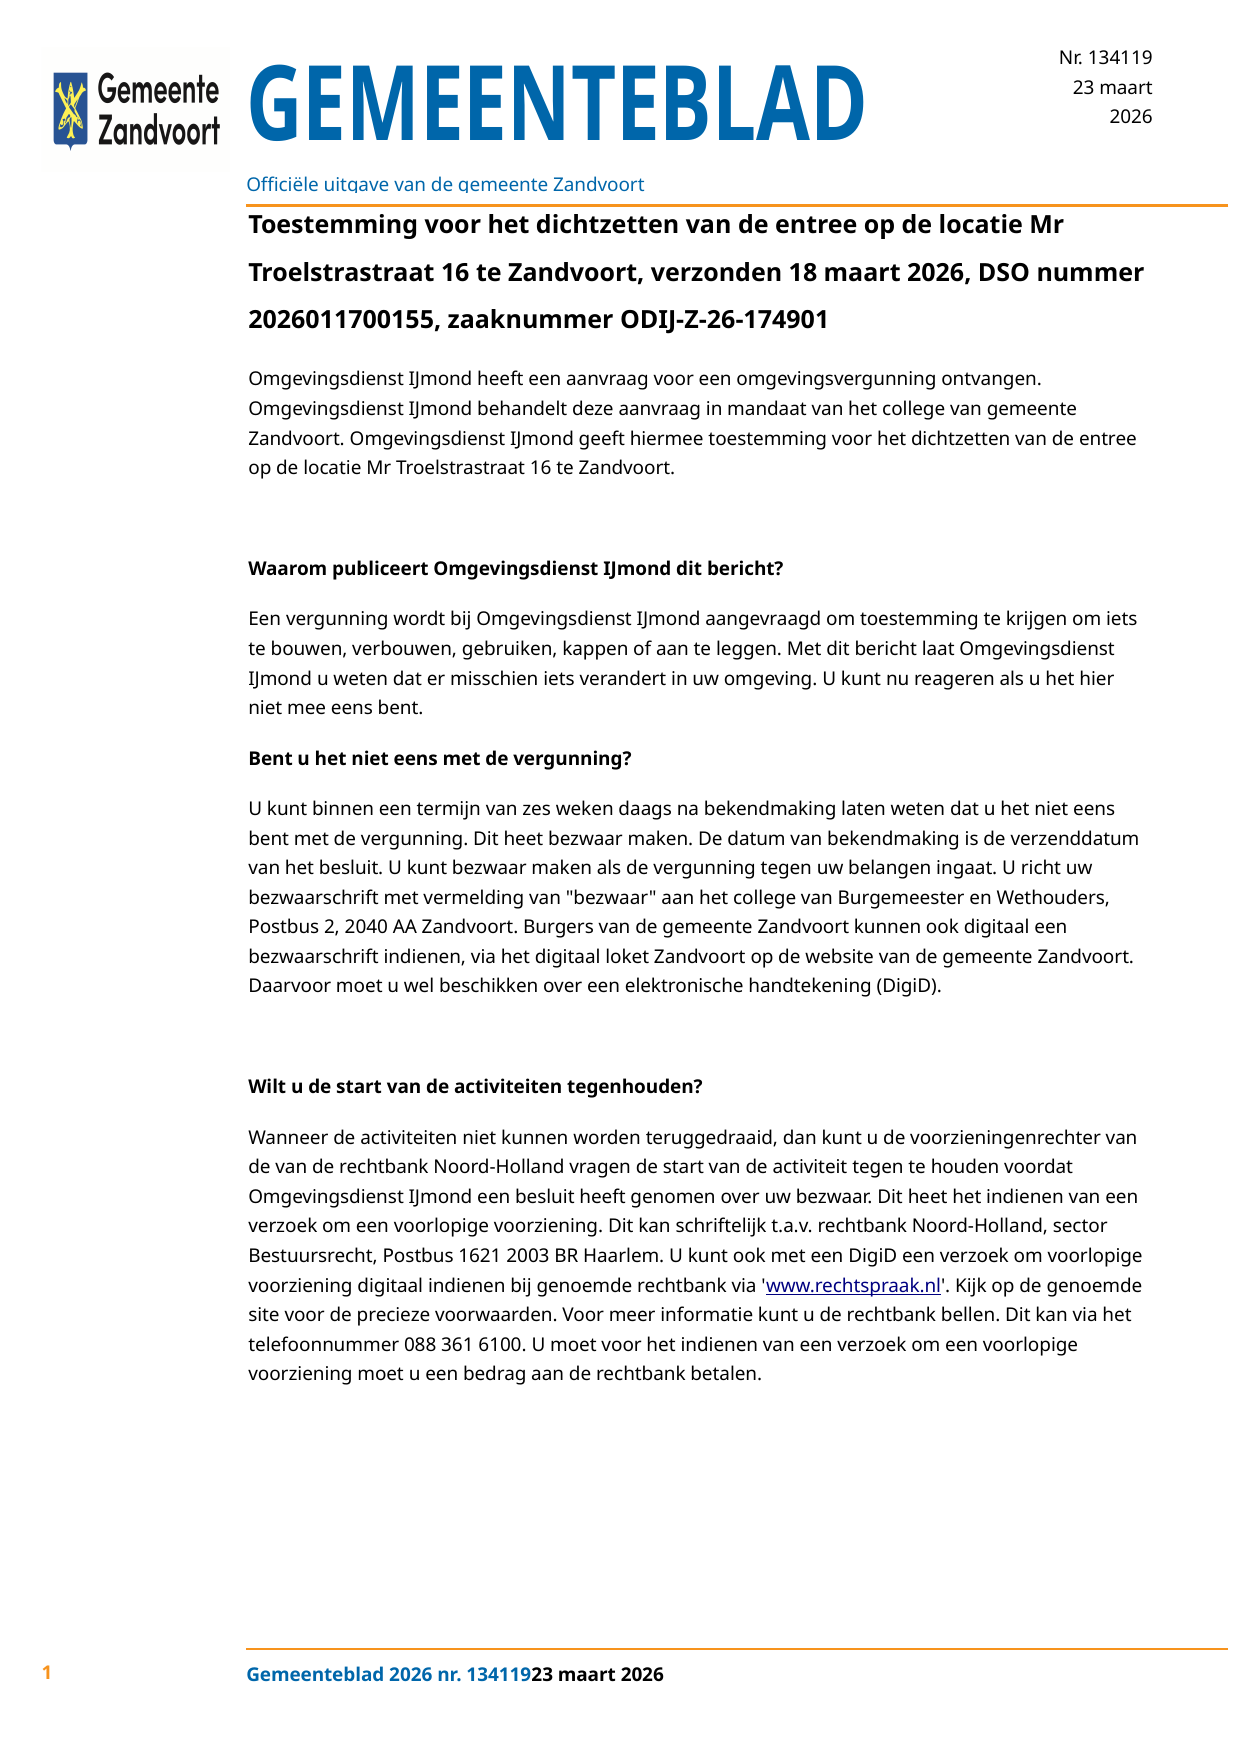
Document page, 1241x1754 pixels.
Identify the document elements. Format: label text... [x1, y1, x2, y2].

text Bent u het niet eens met de vergunning? [248, 745, 1152, 770]
text Een vergunning wordt bij Omgevingsdienst IJmond aangevraagd om toestemming te krijgen om iets te bouwen, verbouwen, gebruiken, kappen of aan te leggen. Met dit bericht laat Omgevingsdienst IJmond u weten dat er misschien iets verandert in uw omgeving. U kunt nu reageren als u het hier niet mee eens bent. [248, 606, 1152, 720]
text Toestemming voor het dichtzetten van de entree op de locatie Mr Troelstrastraat 16 te Zandvoort, verzonden 18 maart 2026, DSO nummer 2026011700155, zaaknummer ODIJ-Z-26-174901 [248, 207, 1152, 336]
picture [41, 47, 231, 172]
text Omgevingsdienst IJmond heeft een aanvraag voor een omgevingsvergunning ontvangen. Omgevingsdienst IJmond behandelt deze aanvraag in mandaat van het college van gemeente Zandvoort. Omgevingsdienst IJmond geeft hiermee toestemming voor het dichtzetten van de entree op de locatie Mr Troelstrastraat 16 te Zandvoort. [248, 366, 1152, 480]
text U kunt binnen een termijn van zes weken daags na bekendmaking laten weten dat u het niet eens bent met de vergunning. Dit heet bezwaar maken. De datum van bekendmaking is de verzenddatum van het besluit. U kunt bezwaar maken als de vergunning tegen uw belangen ingaat. U richt uw bezwaarschrift met vermelding van "bezwaar" aan het college van Burgemeester en Wethouders, Postbus 2, 2040 AA Zandvoort. Burgers van de gemeente Zandvoort kunnen ook digitaal een bezwaarschrift indienen, via het digitaal loket Zandvoort op de website van de gemeente Zandvoort. Daarvoor moet u wel beschikken over een elektronische handtekening (DigiD). [248, 795, 1152, 998]
text Wilt u de start van de activiteiten tegenhouden? [248, 1073, 1152, 1099]
text Waarom publiceert Omgevingsdienst IJmond dit bericht? [248, 555, 1152, 581]
text Wanneer de activiteiten niet kunnen worden teruggedraaid, dan kunt u de voorzieningenrechter van de van de rechtbank Noord-Holland vragen de start van de activiteit tegen te houden voordat Omgevingsdienst IJmond een besluit heeft genomen over uw bezwaar. Dit heet het indienen van een verzoek om een voorlopige voorziening. Dit kan schriftelijk t.a.v. rechtbank Noord-Holland, sector Bestuursrecht, Postbus 1621 2003 BR Haarlem. U kunt ook met een DigiD een verzoek om voorlopige voorziening digitaal indienen bij genoemde rechtbank via 'www.rechtspraak.nl'. Kijk op de genoemde site voor de precieze voorwaarden. Voor meer informatie kunt u de rechtbank bellen. Dit kan via het telefoonnummer 088 361 6100. U moet voor het indienen van een verzoek om een voorlopige voorziening moet u een bedrag aan de rechtbank betalen. [248, 1124, 1152, 1386]
